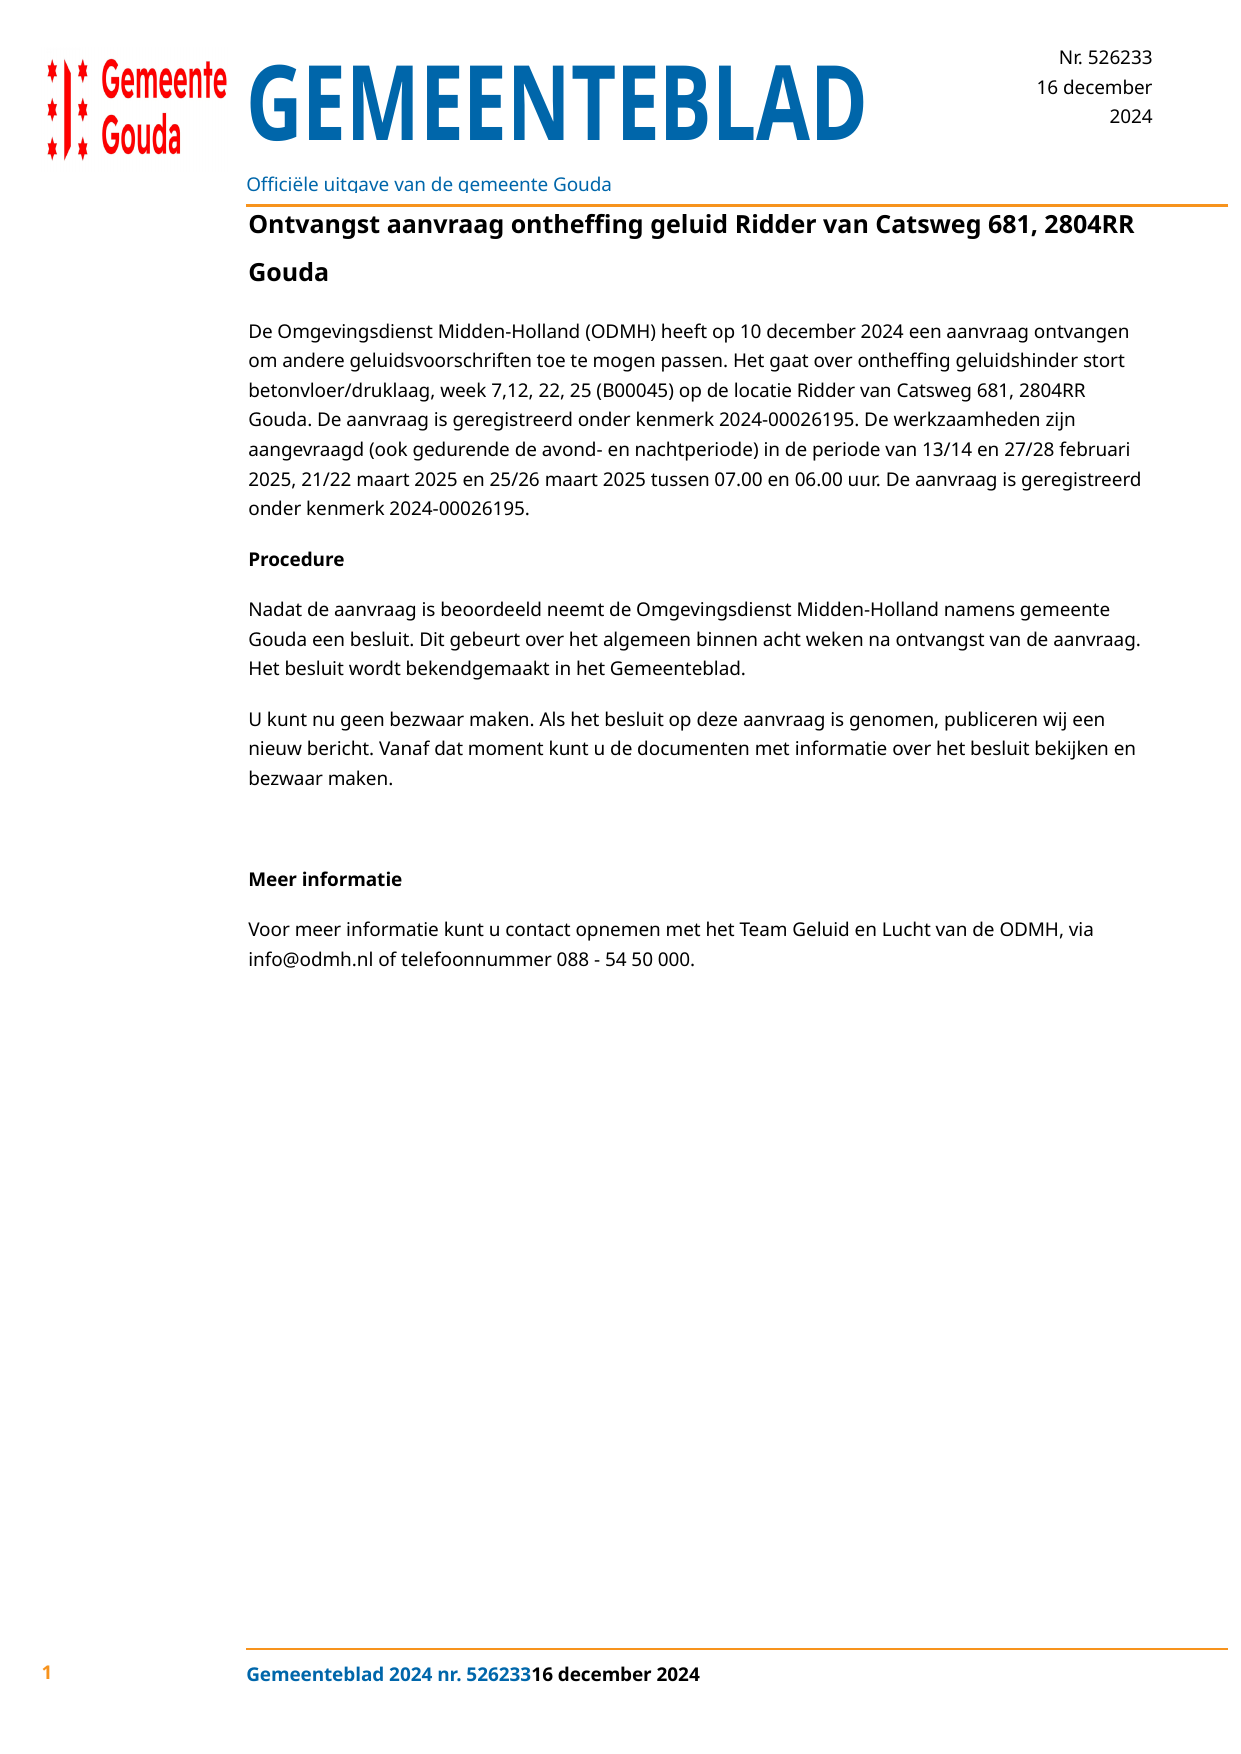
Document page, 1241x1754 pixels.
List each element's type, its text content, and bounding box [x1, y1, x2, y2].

text Procedure [248, 546, 1152, 572]
text U kunt nu geen bezwaar maken. Als het besluit op deze aanvraag is genomen, publiceren wij een nieuw bericht. Vanaf dat moment kunt u de documenten met informatie over het besluit bekijken en bezwaar maken. [248, 706, 1152, 791]
text Ontvangst aanvraag ontheffing geluid Ridder van Catsweg 681, 2804RR Gouda [248, 207, 1152, 288]
text Nadat de aanvraag is beoordeeld neemt de Omgevingsdienst Midden-Holland namens gemeente Gouda een besluit. Dit gebeurt over het algemeen binnen acht weken na ontvangst van de aanvraag. Het besluit wordt bekendgemaakt in het Gemeenteblad. [248, 596, 1152, 681]
text Meer informatie [248, 866, 1152, 892]
text De Omgevingsdienst Midden-Holland (ODMH) heeft op 10 december 2024 een aanvraag ontvangen om andere geluidsvoorschriften toe te mogen passen. Het gaat over ontheffing geluidshinder stort betonvloer/druklaag, week 7,12, 22, 25 (B00045) op de locatie Ridder van Catsweg 681, 2804RR Gouda. De aanvraag is geregistreerd onder kenmerk 2024-00026195. De werkzaamheden zijn aangevraagd (ook gedurende de avond- en nachtperiode) in de periode van 13/14 en 27/28 februari 2025, 21/22 maart 2025 en 25/26 maart 2025 tussen 07.00 en 06.00 uur. De aanvraag is geregistreerd onder kenmerk 2024-00026195. [248, 318, 1152, 521]
text Voor meer informatie kunt u contact opnemen met het Team Geluid en Lucht van de ODMH, via info@odmh.nl of telefoonnummer 088 - 54 50 000. [248, 916, 1152, 972]
picture [41, 47, 231, 172]
